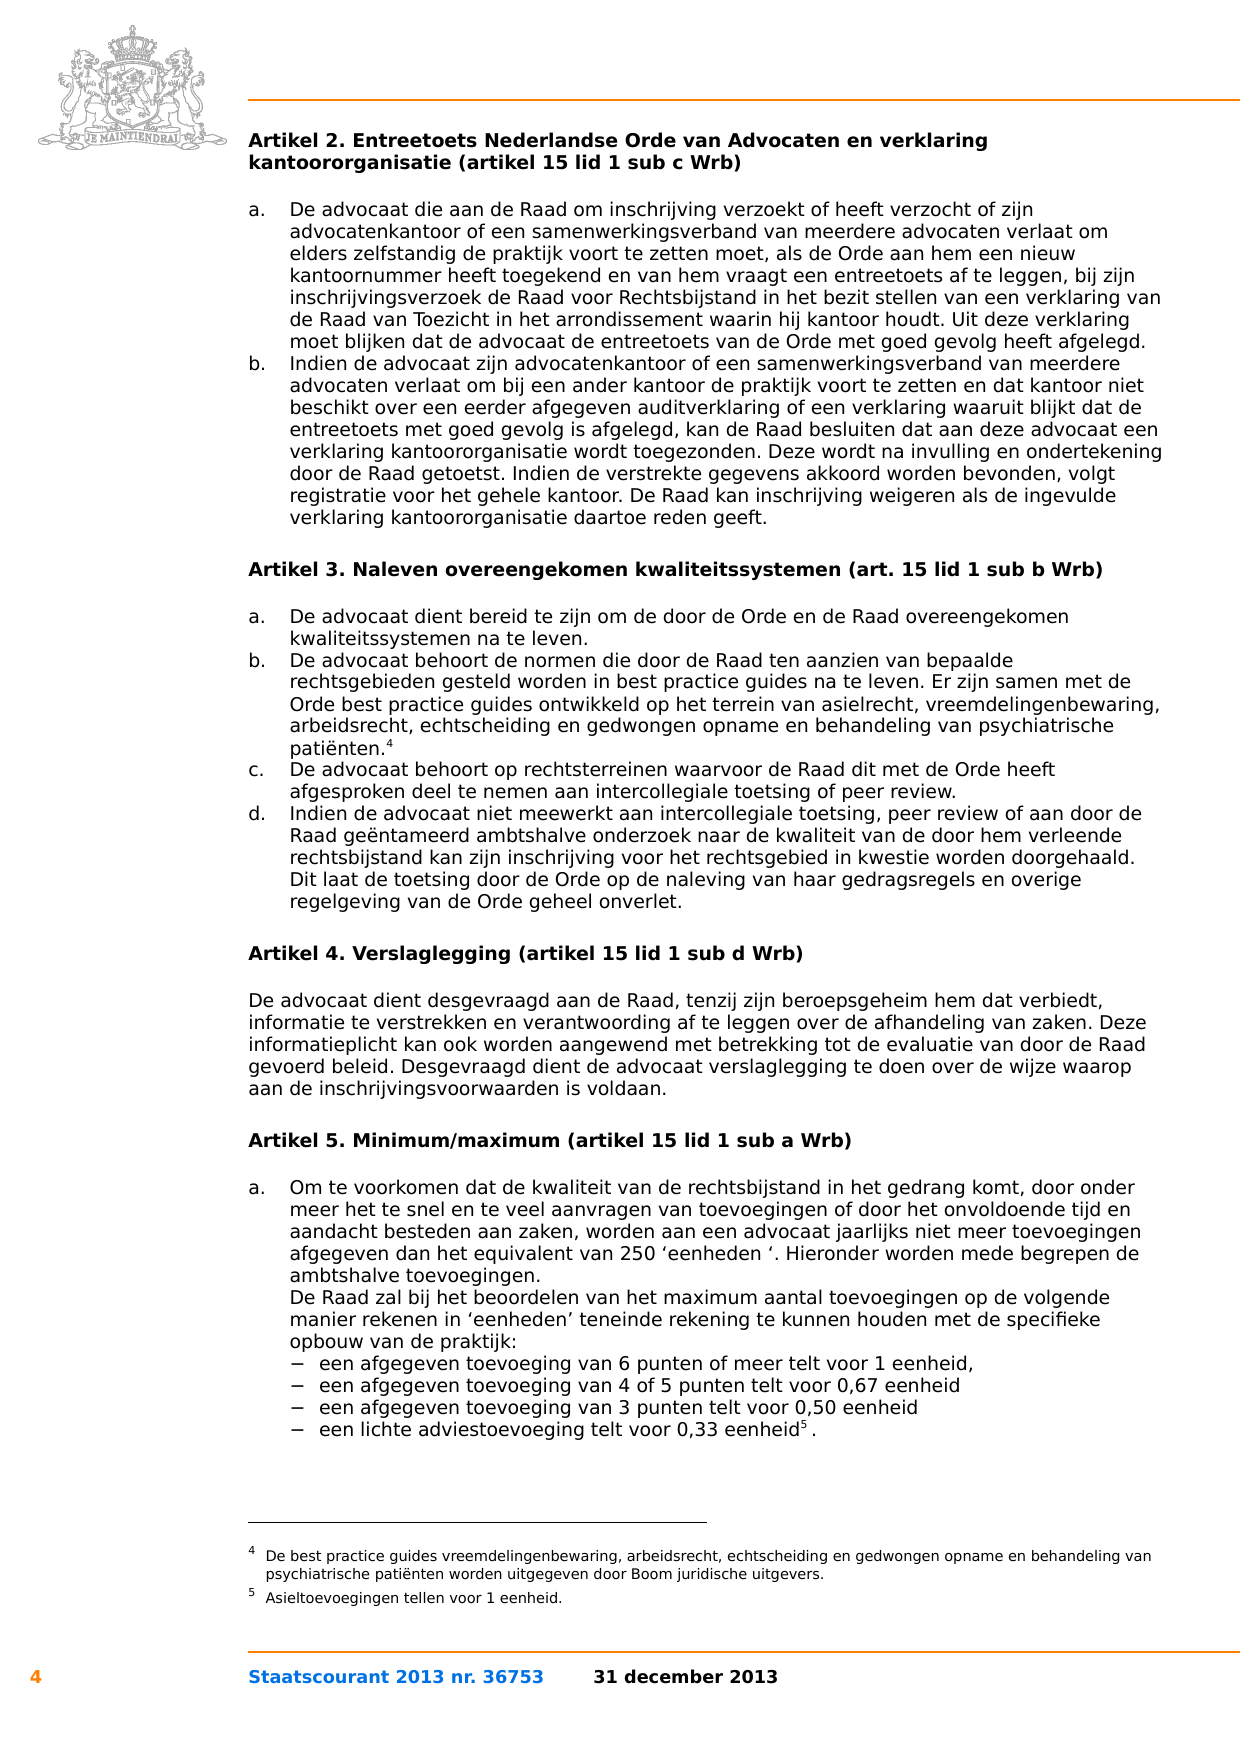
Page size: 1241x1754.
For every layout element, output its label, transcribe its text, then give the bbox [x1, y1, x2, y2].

subtitle Artikel 2. Entreetoets Nederlandse Orde van Advocaten en verklaring kantoororganisatie (artikel 15 lid 1 sub c Wrb) [248, 130, 1163, 174]
subtitle Artikel 4. Verslaglegging (artikel 15 lid 1 sub d Wrb) [248, 943, 1163, 965]
text − een afgegeven toevoeging van 3 punten telt voor 0,50 eenheid [289, 1397, 1163, 1419]
text Asieltoevoegingen tellen voor 1 eenheid. [248, 1586, 1163, 1608]
text De best practice guides vreemdelingenbewaring, arbeidsrecht, echtscheiding en gedwongen opname en behandeling van psychiatrische patiënten worden uitgegeven door Boom juridische uitgevers. [248, 1544, 1163, 1583]
text De Raad zal bij het beoordelen van het maximum aantal toevoegingen op de volgende manier rekenen in ‘eenheden’ teneinde rekening te kunnen houden met de specifieke opbouw van de praktijk: [289, 1287, 1163, 1353]
text De advocaat dient desgevraagd aan de Raad, tenzij zijn beroepsgeheim hem dat verbiedt, informatie te verstrekken en verantwoording af te leggen over de afhandeling van zaken. Deze informatieplicht kan ook worden aangewend met betrekking tot de evaluatie van door de Raad gevoerd beleid. Desgevraagd dient de advocaat verslaglegging te doen over de wijze waarop aan de inschrijvingsvoorwaarden is voldaan. [248, 990, 1163, 1100]
text − een afgegeven toevoeging van 6 punten of meer telt voor 1 eenheid, [289, 1353, 1163, 1375]
text d. Indien de advocaat niet meewerkt aan intercollegiale toetsing, peer review of aan door de Raad geëntameerd ambtshalve onderzoek naar de kwaliteit van de door hem verleende rechtsbijstand kan zijn inschrijving voor het rechtsgebied in kwestie worden doorgehaald. Dit laat de toetsing door de Orde op de naleving van haar gedragsregels en overige regelgeving van de Orde geheel onverlet. [248, 803, 1163, 913]
subtitle Artikel 3. Naleven overeengekomen kwaliteitssystemen (art. 15 lid 1 sub b Wrb) [248, 558, 1163, 581]
text − een afgegeven toevoeging van 4 of 5 punten telt voor 0,67 eenheid [289, 1375, 1163, 1397]
text b. De advocaat behoort de normen die door de Raad ten aanzien van bepaalde rechtsgebieden gesteld worden in best practice guides na te leven. Er zijn samen met de Orde best practice guides ontwikkeld op het terrein van asielrecht, vreemdelingenbewaring, arbeidsrecht, echtscheiding en gedwongen opname en behandeling van psychiatrische patiënten. [248, 649, 1163, 759]
picture [38, 25, 227, 150]
text a. Om te voorkomen dat de kwaliteit van de rechtsbijstand in het gedrang komt, door onder meer het te snel en te veel aanvragen van toevoegingen of door het onvoldoende tijd en aandacht besteden aan zaken, worden aan een advocaat jaarlijks niet meer toevoegingen afgegeven dan het equivalent van 250 ‘eenheden ‘. Hieronder worden mede begrepen de ambtshalve toevoegingen. [248, 1177, 1163, 1287]
text − een lichte adviestoevoeging telt voor 0,33 eenheid. [289, 1419, 1163, 1441]
text a. De advocaat die aan de Raad om inschrijving verzoekt of heeft verzocht of zijn advocatenkantoor of een samenwerkingsverband van meerdere advocaten verlaat om elders zelfstandig de praktijk voort te zetten moet, als de Orde aan hem een nieuw kantoornummer heeft toegekend en van hem vraagt een entreetoets af te leggen, bij zijn inschrijvingsverzoek de Raad voor Rechtsbijstand in het bezit stellen van een verklaring van de Raad van Toezicht in het arrondissement waarin hij kantoor houdt. Uit deze verklaring moet blijken dat de advocaat de entreetoets van de Orde met goed gevolg heeft afgelegd. [248, 199, 1163, 353]
text b. Indien de advocaat zijn advocatenkantoor of een samenwerkingsverband van meerdere advocaten verlaat om bij een ander kantoor de praktijk voort te zetten en dat kantoor niet beschikt over een eerder afgegeven auditverklaring of een verklaring waaruit blijkt dat de entreetoets met goed gevolg is afgelegd, kan de Raad besluiten dat aan deze advocaat een verklaring kantoororganisatie wordt toegezonden. Deze wordt na invulling en ondertekening door de Raad getoetst. Indien de verstrekte gegevens akkoord worden bevonden, volgt registratie voor het gehele kantoor. De Raad kan inschrijving weigeren als de ingevulde verklaring kantoororganisatie daartoe reden geeft. [248, 353, 1163, 528]
text a. De advocaat dient bereid te zijn om de door de Orde en de Raad overeengekomen kwaliteitssystemen na te leven. [248, 606, 1163, 649]
text c. De advocaat behoort op rechtsterreinen waarvoor de Raad dit met de Orde heeft afgesproken deel te nemen aan intercollegiale toetsing of peer review. [248, 759, 1163, 803]
subtitle Artikel 5. Minimum/maximum (artikel 15 lid 1 sub a Wrb) [248, 1130, 1163, 1152]
